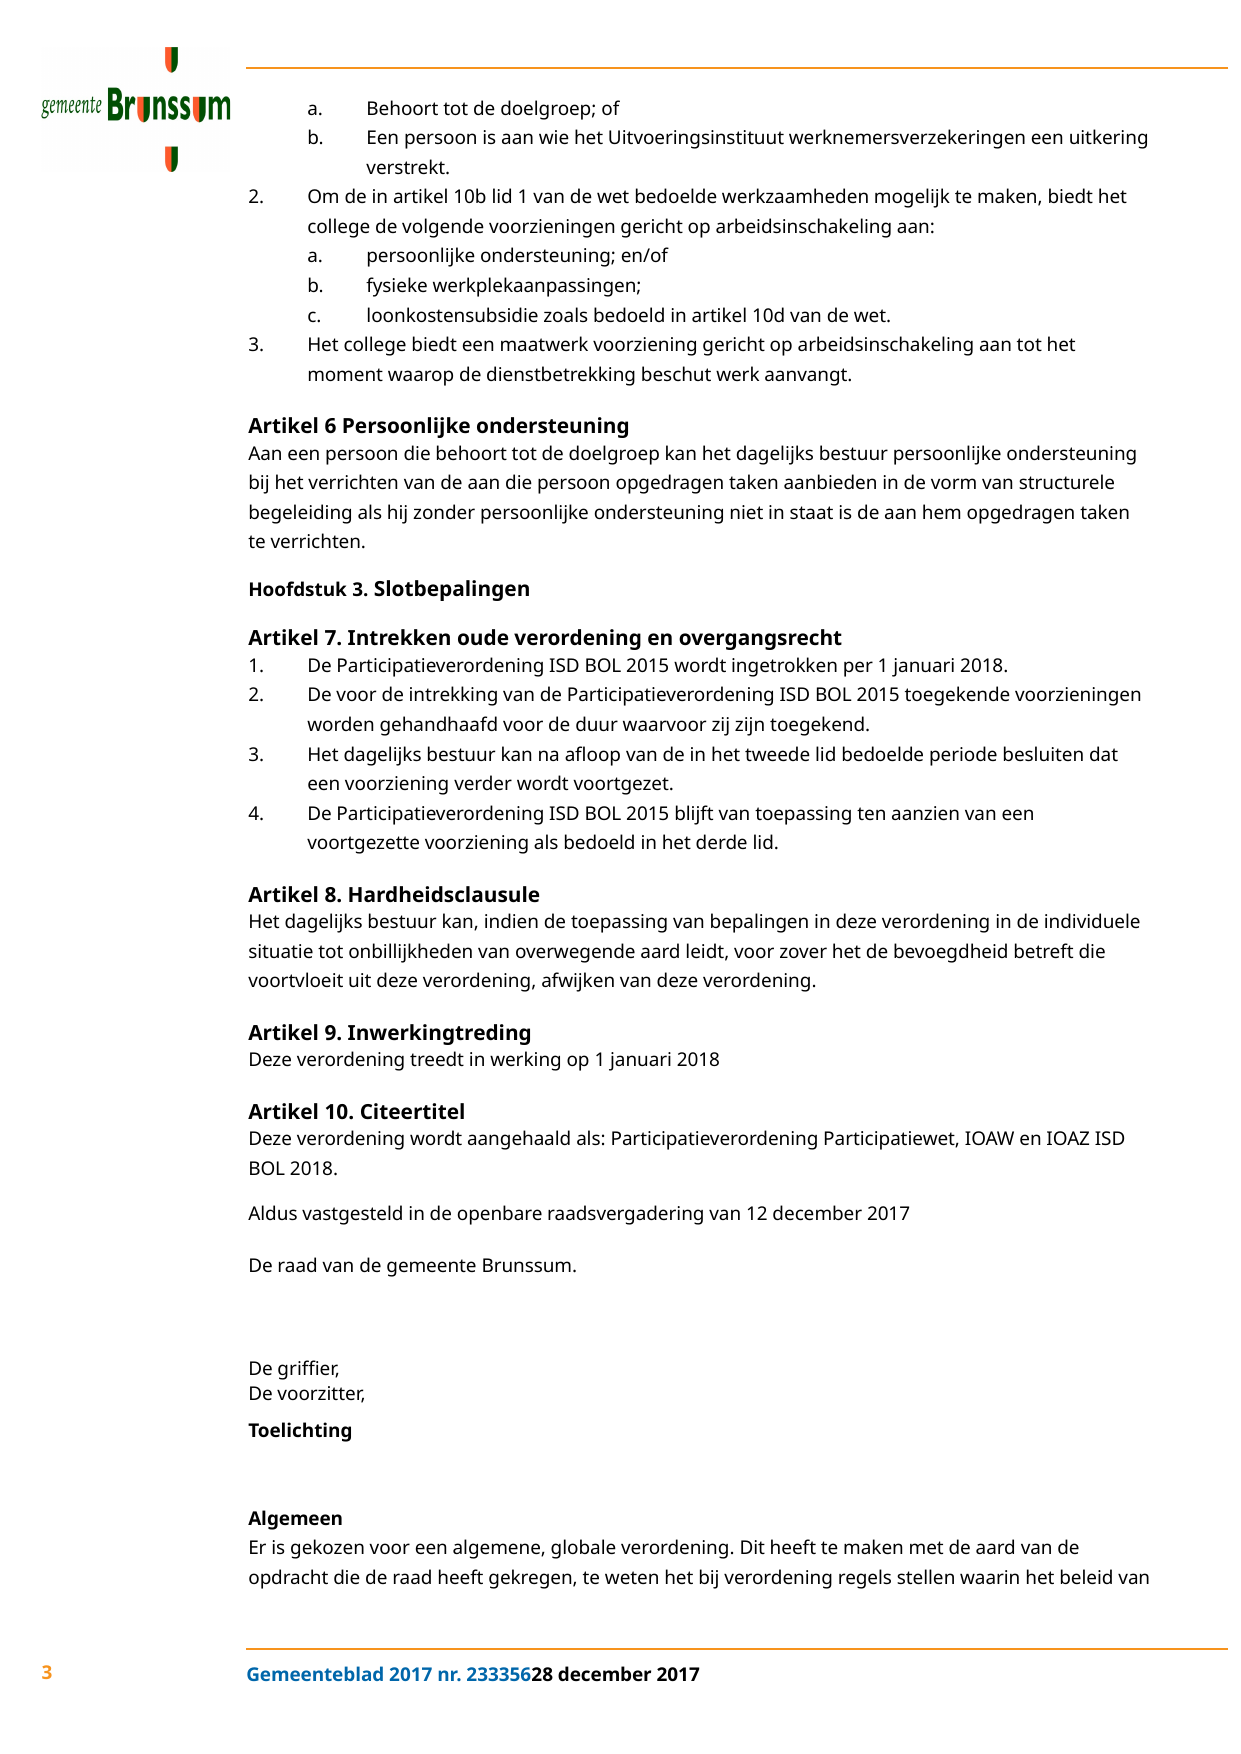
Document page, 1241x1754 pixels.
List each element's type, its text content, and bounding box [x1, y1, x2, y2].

text Deze verordening wordt aangehaald als: Participatieverordening Participatiewet, IOAW en IOAZ ISD BOL 2018. [248, 1125, 1152, 1181]
text Artikel 10. Citeertitel [248, 1097, 1152, 1125]
text Aldus vastgesteld in de openbare raadsvergadering van 12 december 2017 [248, 1200, 1152, 1226]
text Deze verordening treedt in werking op 1 januari 2018 [248, 1046, 1152, 1072]
text Artikel 8. Hardheidsclausule [248, 880, 1152, 908]
list Een persoon is aan wie het Uitvoeringsinstituut werknemersverzekeringen een uitkering verstrekt. [307, 124, 1152, 180]
text Artikel 6 Persoonlijke ondersteuning [248, 411, 1152, 440]
picture [41, 47, 231, 172]
text De voorzitter, [248, 1381, 1152, 1406]
text Aan een persoon die behoort tot de doelgroep kan het dagelijks bestuur persoonlijke ondersteuning bij het verrichten van de aan die persoon opgedragen taken aanbieden in de vorm van structurele begeleiding als hij zonder persoonlijke ondersteuning niet in staat is de aan hem opgedragen taken te verrichten. [248, 440, 1152, 554]
list De Participatieverordening ISD BOL 2015 blijft van toepassing ten aanzien van een voortgezette voorziening als bedoeld in het derde lid. [248, 800, 1152, 855]
text De griffier, [248, 1355, 1152, 1381]
text Er is gekozen voor een algemene, globale verordening. Dit heeft te maken met de aard van de opdracht die de raad heeft gekregen, te weten het bij verordening regels stellen waarin het beleid van [248, 1534, 1152, 1589]
list loonkostensubsidie zoals bedoeld in artikel 10d van de wet. [307, 302, 1152, 328]
list Om de in artikel 10b lid 1 van de wet bedoelde werkzaamheden mogelijk te maken, biedt het college de volgende voorzieningen gericht op arbeidsinschakeling aan: [248, 183, 1152, 239]
list Behoort tot de doelgroep; of [307, 95, 1152, 121]
text Algemeen [248, 1505, 1152, 1530]
text Artikel 7. Intrekken oude verordening en overgangsrecht [248, 623, 1152, 652]
text De raad van de gemeente Brunssum. [248, 1252, 1152, 1278]
text Artikel 9. Inwerkingtreding [248, 1018, 1152, 1046]
list Het college biedt een maatwerk voorziening gericht op arbeidsinschakeling aan tot het moment waarop de dienstbetrekking beschut werk aanvangt. [248, 331, 1152, 387]
list persoonlijke ondersteuning; en/of [307, 243, 1152, 268]
text Het dagelijks bestuur kan, indien de toepassing van bepalingen in deze verordening in de individuele situatie tot onbillijkheden van overwegende aard leidt, voor zover het de bevoegdheid betreft die voortvloeit uit deze verordening, afwijken van deze verordening. [248, 908, 1152, 993]
list Het dagelijks bestuur kan na afloop van de in het tweede lid bedoelde periode besluiten dat een voorziening verder wordt voortgezet. [248, 741, 1152, 796]
list fysieke werkplekaanpassingen; [307, 272, 1152, 298]
text Hoofdstuk 3. Slotbepalingen [248, 574, 1152, 603]
list De Participatieverordening ISD BOL 2015 wordt ingetrokken per 1 januari 2018. [248, 652, 1152, 678]
list De voor de intrekking van de Participatieverordening ISD BOL 2015 toegekende voorzieningen worden gehandhaafd voor de duur waarvoor zij zijn toegekend. [248, 682, 1152, 737]
text Toelichting [248, 1406, 1152, 1446]
